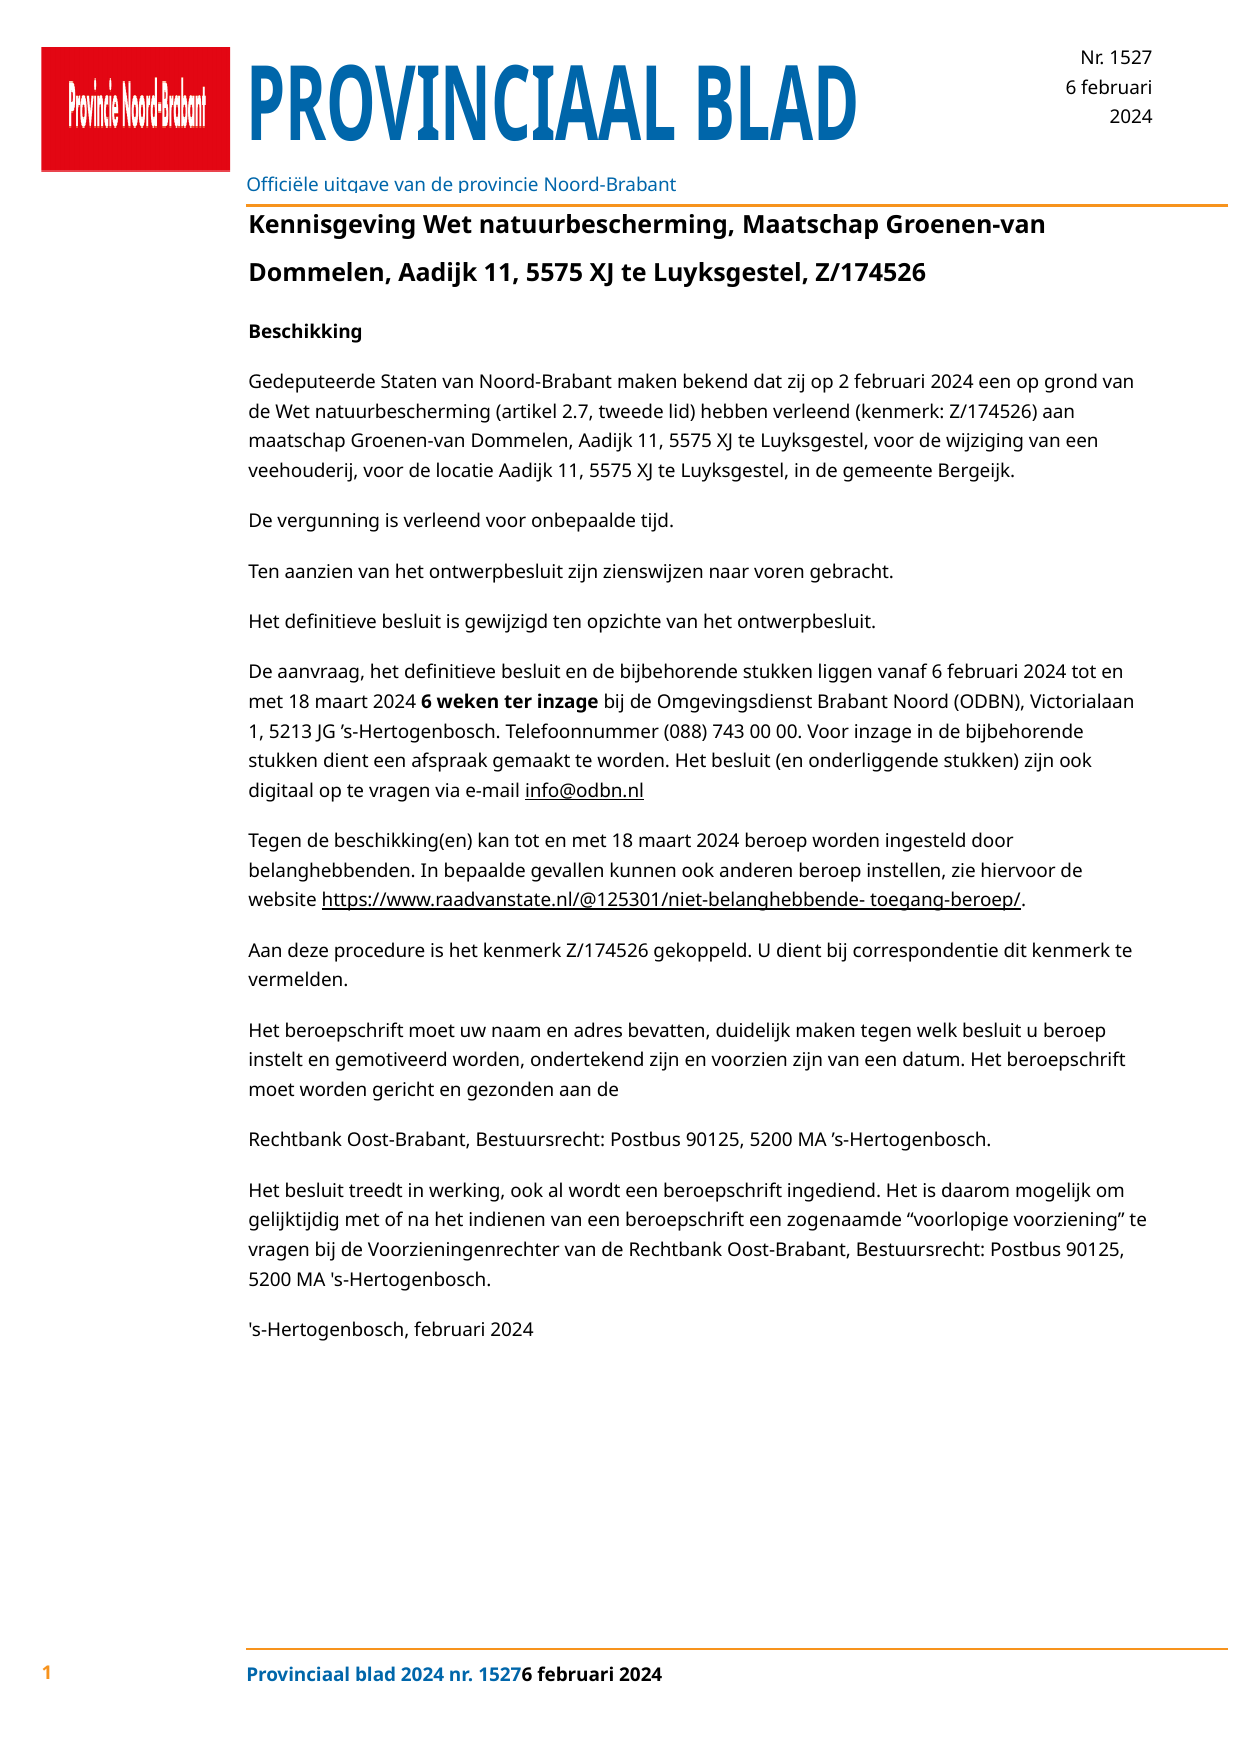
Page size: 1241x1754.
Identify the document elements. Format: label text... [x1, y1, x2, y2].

text De aanvraag, het definitieve besluit en de bijbehorende stukken liggen vanaf 6 februari 2024 tot en met 18 maart 2024 6 weken ter inzage bij de Omgevingsdienst Brabant Noord (ODBN), Victorialaan 1, 5213 JG ’s-Hertogenbosch. Telefoonnummer (088) 743 00 00. Voor inzage in de bijbehorende stukken dient een afspraak gemaakt te worden. Het besluit (en onderliggende stukken) zijn ook digitaal op te vragen via e-mail info@odbn.nl [248, 659, 1152, 803]
text Beschikking [248, 318, 1152, 344]
text Het besluit treedt in werking, ook al wordt een beroepschrift ingediend. Het is daarom mogelijk om gelijktijdig met of na het indienen van een beroepschrift een zogenaamde “voorlopige voorziening” te vragen bij de Voorzieningenrechter van de Rechtbank Oost-Brabant, Bestuursrecht: Postbus 90125, 5200 MA 's-Hertogenbosch. [248, 1177, 1152, 1292]
text Tegen de beschikking(en) kan tot en met 18 maart 2024 beroep worden ingesteld door belanghebbenden. In bepaalde gevallen kunnen ook anderen beroep instellen, zie hiervoor de website https://www.raadvanstate.nl/@125301/niet-belanghebbende- toegang-beroep/. [248, 827, 1152, 912]
text Het definitieve besluit is gewijzigd ten opzichte van het ontwerpbesluit. [248, 608, 1152, 634]
picture [41, 47, 231, 172]
text Ten aanzien van het ontwerpbesluit zijn zienswijzen naar voren gebracht. [248, 558, 1152, 584]
text Gedeputeerde Staten van Noord-Brabant maken bekend dat zij op 2 februari 2024 een op grond van de Wet natuurbescherming (artikel 2.7, tweede lid) hebben verleend (kenmerk: Z/174526) aan maatschap Groenen-van Dommelen, Aadijk 11, 5575 XJ te Luyksgestel, voor de wijziging van een veehouderij, voor de locatie Aadijk 11, 5575 XJ te Luyksgestel, in de gemeente Bergeijk. [248, 368, 1152, 483]
text Rechtbank Oost-Brabant, Bestuursrecht: Postbus 90125, 5200 MA ’s-Hertogenbosch. [248, 1127, 1152, 1152]
text Aan deze procedure is het kenmerk Z/174526 gekoppeld. U dient bij correspondentie dit kenmerk te vermelden. [248, 937, 1152, 992]
text De vergunning is verleend voor onbepaalde tijd. [248, 507, 1152, 533]
text Kennisgeving Wet natuurbescherming, Maatschap Groenen-van Dommelen, Aadijk 11, 5575 XJ te Luyksgestel, Z/174526 [248, 207, 1152, 288]
text 's-Hertogenbosch, februari 2024 [248, 1316, 1152, 1342]
text Het beroepschrift moet uw naam en adres bevatten, duidelijk maken tegen welk besluit u beroep instelt en gemotiveerd worden, ondertekend zijn en voorzien zijn van een datum. Het beroepschrift moet worden gericht en gezonden aan de [248, 1017, 1152, 1102]
